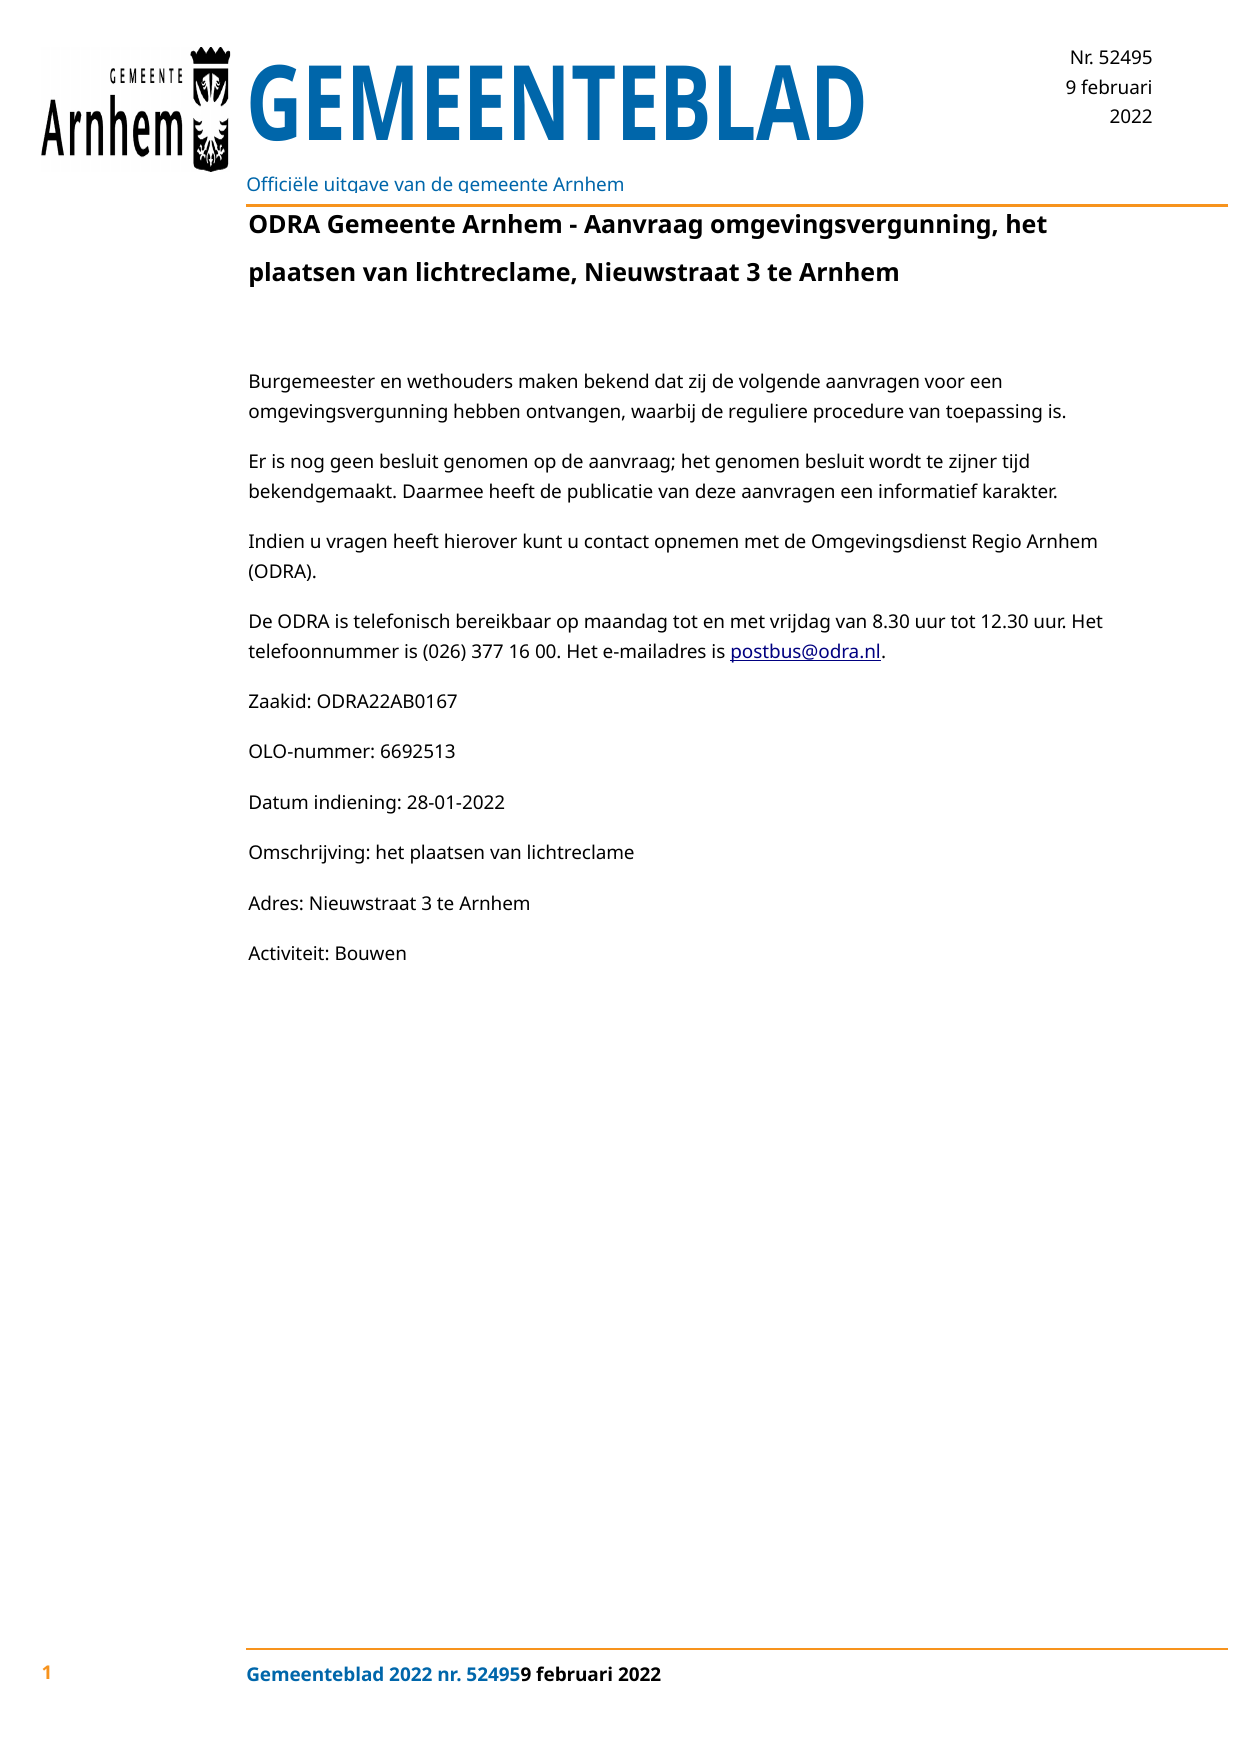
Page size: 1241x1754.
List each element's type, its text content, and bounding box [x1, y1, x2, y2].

text Indien u vragen heeft hierover kunt u contact opnemen met de Omgevingsdienst Regio Arnhem (ODRA). [248, 528, 1152, 584]
text ODRA Gemeente Arnhem - Aanvraag omgevingsvergunning, het plaatsen van lichtreclame, Nieuwstraat 3 te Arnhem [248, 207, 1152, 288]
picture [41, 47, 231, 172]
text Omschrijving: het plaatsen van lichtreclame [248, 839, 1152, 865]
text OLO-nummer: 6692513 [248, 739, 1152, 764]
text Burgemeester en wethouders maken bekend dat zij de volgende aanvragen voor een omgevingsvergunning hebben ontvangen, waarbij de reguliere procedure van toepassing is. [248, 368, 1152, 424]
text Datum indiening: 28-01-2022 [248, 789, 1152, 815]
text Activiteit: Bouwen [248, 940, 1152, 966]
text De ODRA is telefonisch bereikbaar op maandag tot en met vrijdag van 8.30 uur tot 12.30 uur. Het telefoonnummer is (026) 377 16 00. Het e-mailadres is postbus@odra.nl. [248, 608, 1152, 664]
text Adres: Nieuwstraat 3 te Arnhem [248, 890, 1152, 916]
text Zaakid: ODRA22AB0167 [248, 688, 1152, 714]
text Er is nog geen besluit genomen op de aanvraag; het genomen besluit wordt te zijner tijd bekendgemaakt. Daarmee heeft de publicatie van deze aanvragen een informatief karakter. [248, 448, 1152, 504]
